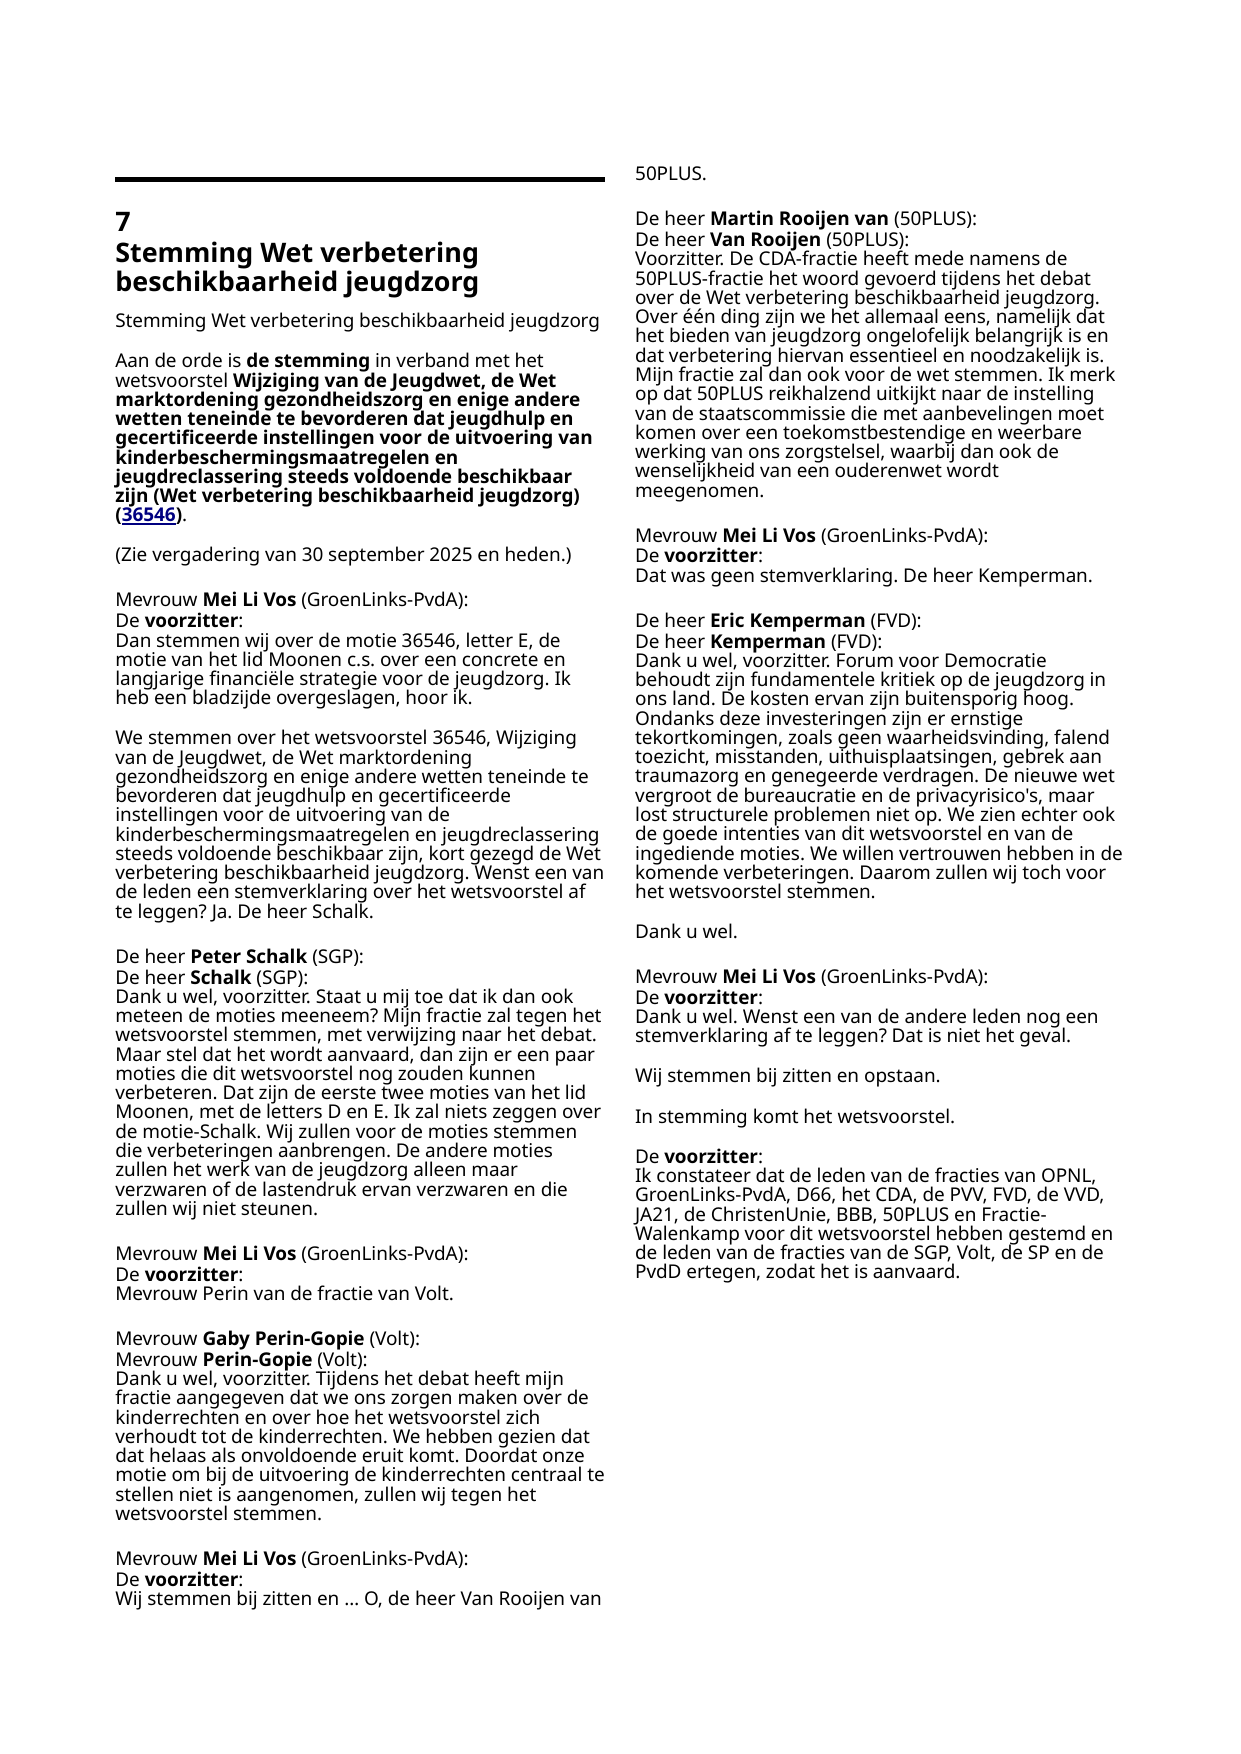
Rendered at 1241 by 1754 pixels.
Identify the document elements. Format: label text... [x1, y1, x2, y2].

text Mevrouw Perin van de fractie van Volt. [115, 1285, 605, 1304]
text Dank u wel, voorzitter. Staat u mij toe dat ik dan ook meteen de moties meeneem? Mijn fractie zal tegen het wetsvoorstel stemmen, met verwijzing naar het debat. Maar stel dat het wordt aanvaard, dan zijn er een paar moties die dit wetsvoorstel nog zouden kunnen verbeteren. Dat zijn de eerste twee moties van het lid Moonen, met de letters D en E. Ik zal niets zeggen over de motie-Schalk. Wij zullen voor de moties stemmen die verbeteringen aanbrengen. De andere moties zullen het werk van de jeugdzorg alleen maar verzwaren of de lastendruk ervan verzwaren en die zullen wij niet steunen. [115, 988, 605, 1219]
text We stemmen over het wetsvoorstel 36546, Wijziging van de Jeugdwet, de Wet marktordening gezondheidszorg en enige andere wetten teneinde te bevorderen dat jeugdhulp en gecertificeerde instellingen voor de uitvoering van de kinderbeschermingsmaatregelen en jeugdreclassering steeds voldoende beschikbaar zijn, kort gezegd de Wet verbetering beschikbaarheid jeugdzorg. Wenst een van de leden een stemverklaring over het wetsvoorstel af te leggen? Ja. De heer Schalk. [115, 729, 605, 922]
text Mevrouw Mei Li Vos (GroenLinks-PvdA): [115, 587, 605, 612]
text Wij stemmen bij zitten en … O, de heer Van Rooijen van [115, 1590, 605, 1609]
text Dank u wel. Wenst een van de andere leden nog een stemverklaring af te leggen? Dat is niet het geval. [635, 1008, 1125, 1047]
text Ik constateer dat de leden van de fracties van OPNL, GroenLinks-PvdA, D66, het CDA, de PVV, FVD, de VVD, JA21, de ChristenUnie, BBB, 50PLUS en Fractie-Walenkamp voor dit wetsvoorstel hebben gestemd en de leden van de fracties van de SGP, Volt, de SP en de PvdD ertegen, zodat het is aanvaard. [635, 1167, 1125, 1283]
text Mevrouw Mei Li Vos (GroenLinks-PvdA): [115, 1240, 605, 1266]
text De voorzitter: [115, 1571, 605, 1590]
text Dank u wel, voorzitter. Forum voor Democratie behoudt zijn fundamentele kritiek op de jeugdzorg in ons land. De kosten ervan zijn buitensporig hoog. Ondanks deze investeringen zijn er ernstige tekortkomingen, zoals geen waarheidsvinding, falend toezicht, misstanden, uithuisplaatsingen, gebrek aan traumazorg en genegeerde verdragen. De nieuwe wet vergroot de bureaucratie en de privacyrisico's, maar lost structurele problemen niet op. We zien echter ook de goede intenties van dit wetsvoorstel en van de ingediende moties. We willen vertrouwen hebben in de komende verbeteringen. Daarom zullen wij toch voor het wetsvoorstel stemmen. [635, 652, 1125, 902]
text In stemming komt het wetsvoorstel. [635, 1108, 1125, 1127]
text Dank u wel. [635, 923, 1125, 942]
text De voorzitter: [115, 1266, 605, 1285]
text Dat was geen stemverklaring. De heer Kemperman. [635, 567, 1125, 586]
text De voorzitter: [635, 547, 1125, 567]
text De voorzitter: [115, 612, 605, 632]
text Voorzitter. De CDA-fractie heeft mede namens de 50PLUS-fractie het woord gevoerd tijdens het debat over de Wet verbetering beschikbaarheid jeugdzorg. Over één ding zijn we het allemaal eens, namelijk dat het bieden van jeugdzorg ongelofelijk belangrijk is en dat verbetering hiervan essentieel en noodzakelijk is. Mijn fractie zal dan ook voor de wet stemmen. Ik merk op dat 50PLUS reikhalzend uitkijkt naar de instelling van de staatscommissie die met aanbevelingen moet komen over een toekomstbestendige en weerbare werking van ons zorgstelsel, waarbij dan ook de wenselijkheid van een ouderenwet wordt meegenomen. [635, 250, 1125, 501]
text De heer Peter Schalk (SGP): [115, 943, 605, 969]
text De voorzitter: [635, 1148, 1125, 1167]
text Aan de orde is de stemming in verband met het wetsvoorstel Wijziging van de Jeugdwet, de Wet marktordening gezondheidszorg en enige andere wetten teneinde te bevorderen dat jeugdhulp en gecertificeerde instellingen voor de uitvoering van kinderbeschermingsmaatregelen en jeugdreclassering steeds voldoende beschikbaar zijn (Wet verbetering beschikbaarheid jeugdzorg) (36546). [115, 352, 605, 526]
text De heer Martin Rooijen van (50PLUS): [635, 205, 1125, 231]
text De voorzitter: [635, 989, 1125, 1008]
text Mevrouw Mei Li Vos (GroenLinks-PvdA): [635, 522, 1125, 547]
text 7 [115, 203, 605, 239]
text Mevrouw Mei Li Vos (GroenLinks-PvdA): [115, 1545, 605, 1571]
text Stemming Wet verbetering beschikbaarheid jeugdzorg [115, 239, 605, 312]
text Dank u wel, voorzitter. Tijdens het debat heeft mijn fractie aangegeven dat we ons zorgen maken over de kinderrechten en over hoe het wetsvoorstel zich verhoudt tot de kinderrechten. We hebben gezien dat dat helaas als onvoldoende eruit komt. Doordat onze motie om bij de uitvoering de kinderrechten centraal te stellen niet is aangenomen, zullen wij tegen het wetsvoorstel stemmen. [115, 1370, 605, 1524]
text De heer Van Rooijen (50PLUS): [635, 231, 1125, 250]
text Mevrouw Mei Li Vos (GroenLinks-PvdA): [635, 963, 1125, 989]
text De heer Eric Kemperman (FVD): [635, 607, 1125, 633]
text De heer Kemperman (FVD): [635, 633, 1125, 652]
text Dan stemmen wij over de motie 36546, letter E, de motie van het lid Moonen c.s. over een concrete en langjarige financiële strategie voor de jeugdzorg. Ik heb een bladzijde overgeslagen, hoor ik. [115, 632, 605, 709]
text (Zie vergadering van 30 september 2025 en heden.) [115, 546, 605, 566]
text Stemming Wet verbetering beschikbaarheid jeugdzorg [115, 312, 605, 332]
text 50PLUS. [635, 165, 1125, 184]
text De heer Schalk (SGP): [115, 969, 605, 988]
text Wij stemmen bij zitten en opstaan. [635, 1067, 1125, 1087]
text Mevrouw Gaby Perin-Gopie (Volt): [115, 1325, 605, 1351]
text Mevrouw Perin-Gopie (Volt): [115, 1351, 605, 1370]
